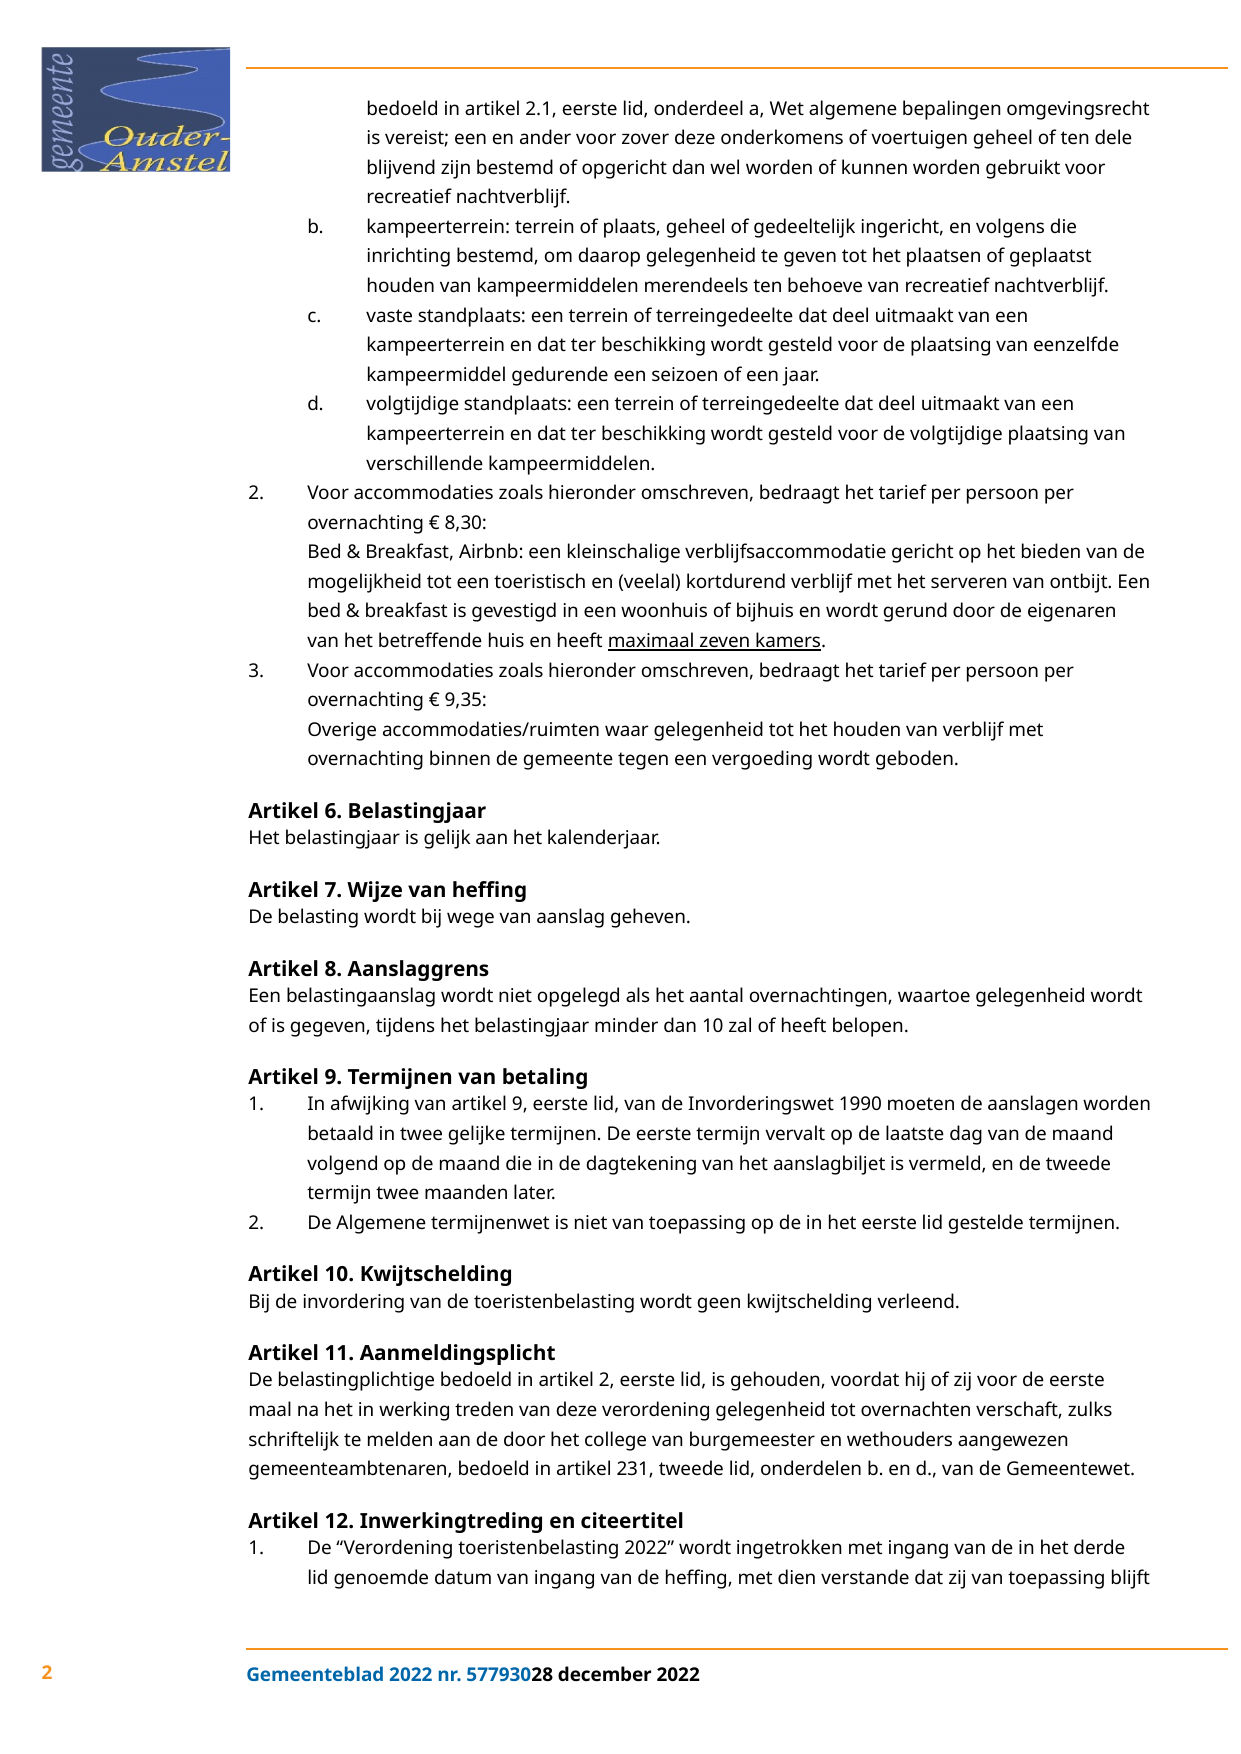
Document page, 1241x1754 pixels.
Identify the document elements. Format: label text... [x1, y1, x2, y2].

list Overige accommodaties/ruimten waar gelegenheid tot het houden van verblijf met overnachting binnen de gemeente tegen een vergoeding wordt geboden. [248, 716, 1152, 771]
text Artikel 12. Inwerkingtreding en citeertitel [248, 1506, 1152, 1534]
text Artikel 11. Aanmeldingsplicht [248, 1338, 1152, 1367]
text Artikel 9. Termijnen van betaling [248, 1062, 1152, 1091]
list De “Verordening toeristenbelasting 2022” wordt ingetrokken met ingang van de in het derde lid genoemde datum van ingang van de heffing, met dien verstande dat zij van toepassing blijft [248, 1534, 1152, 1589]
list bedoeld in artikel 2.1, eerste lid, onderdeel a, Wet algemene bepalingen omgevingsrecht is vereist; een en ander voor zover deze onderkomens of voertuigen geheel of ten dele blijvend zijn bestemd of opgericht dan wel worden of kunnen worden gebruikt voor recreatief nachtverblijf. [307, 95, 1152, 209]
text Artikel 6. Belastingjaar [248, 796, 1152, 824]
list In afwijking van artikel 9, eerste lid, van de Invorderingswet 1990 moeten de aanslagen worden betaald in twee gelijke termijnen. De eerste termijn vervalt op de laatste dag van de maand volgend op de maand die in de dagtekening van het aanslagbiljet is vermeld, en de tweede termijn twee maanden later. [248, 1091, 1152, 1205]
text Artikel 7. Wijze van heffing [248, 875, 1152, 903]
text Artikel 10. Kwijtschelding [248, 1259, 1152, 1288]
text De belastingplichtige bedoeld in artikel 2, eerste lid, is gehouden, voordat hij of zij voor de eerste maal na het in werking treden van deze verordening gelegenheid tot overnachten verschaft, zulks schriftelijk te melden aan de door het college van burgemeester en wethouders aangewezen gemeenteambtenaren, bedoeld in artikel 231, tweede lid, onderdelen b. en d., van de Gemeentewet. [248, 1367, 1152, 1481]
text De belasting wordt bij wege van aanslag geheven. [248, 903, 1152, 929]
list vaste standplaats: een terrein of terreingedeelte dat deel uitmaakt van een kampeerterrein en dat ter beschikking wordt gesteld voor de plaatsing van eenzelfde kampeermiddel gedurende een seizoen of een jaar. [307, 302, 1152, 387]
list Voor accommodaties zoals hieronder omschreven, bedraagt het tarief per persoon per overnachting € 8,30: [248, 479, 1152, 535]
text Artikel 8. Aanslaggrens [248, 954, 1152, 982]
text Een belastingaanslag wordt niet opgelegd als het aantal overnachtingen, waartoe gelegenheid wordt of is gegeven, tijdens het belastingjaar minder dan 10 zal of heeft belopen. [248, 982, 1152, 1037]
list kampeerterrein: terrein of plaats, geheel of gedeeltelijk ingericht, en volgens die inrichting bestemd, om daarop gelegenheid te geven tot het plaatsen of geplaatst houden van kampeermiddelen merendeels ten behoeve van recreatief nachtverblijf. [307, 213, 1152, 298]
picture [41, 47, 231, 172]
text Het belastingjaar is gelijk aan het kalenderjaar. [248, 824, 1152, 850]
list De Algemene termijnenwet is niet van toepassing op de in het eerste lid gestelde termijnen. [248, 1209, 1152, 1235]
list Voor accommodaties zoals hieronder omschreven, bedraagt het tarief per persoon per overnachting € 9,35: [248, 657, 1152, 712]
text Bij de invordering van de toeristenbelasting wordt geen kwijtschelding verleend. [248, 1288, 1152, 1313]
list volgtijdige standplaats: een terrein of terreingedeelte dat deel uitmaakt van een kampeerterrein en dat ter beschikking wordt gesteld voor de volgtijdige plaatsing van verschillende kampeermiddelen. [307, 391, 1152, 476]
list Bed & Breakfast, Airbnb: een kleinschalige verblijfsaccommodatie gericht op het bieden van de mogelijkheid tot een toeristisch en (veelal) kortdurend verblijf met het serveren van ontbijt. Een bed & breakfast is gevestigd in een woonhuis of bijhuis en wordt gerund door de eigenaren van het betreffende huis en heeft maximaal zeven kamers. [248, 538, 1152, 653]
